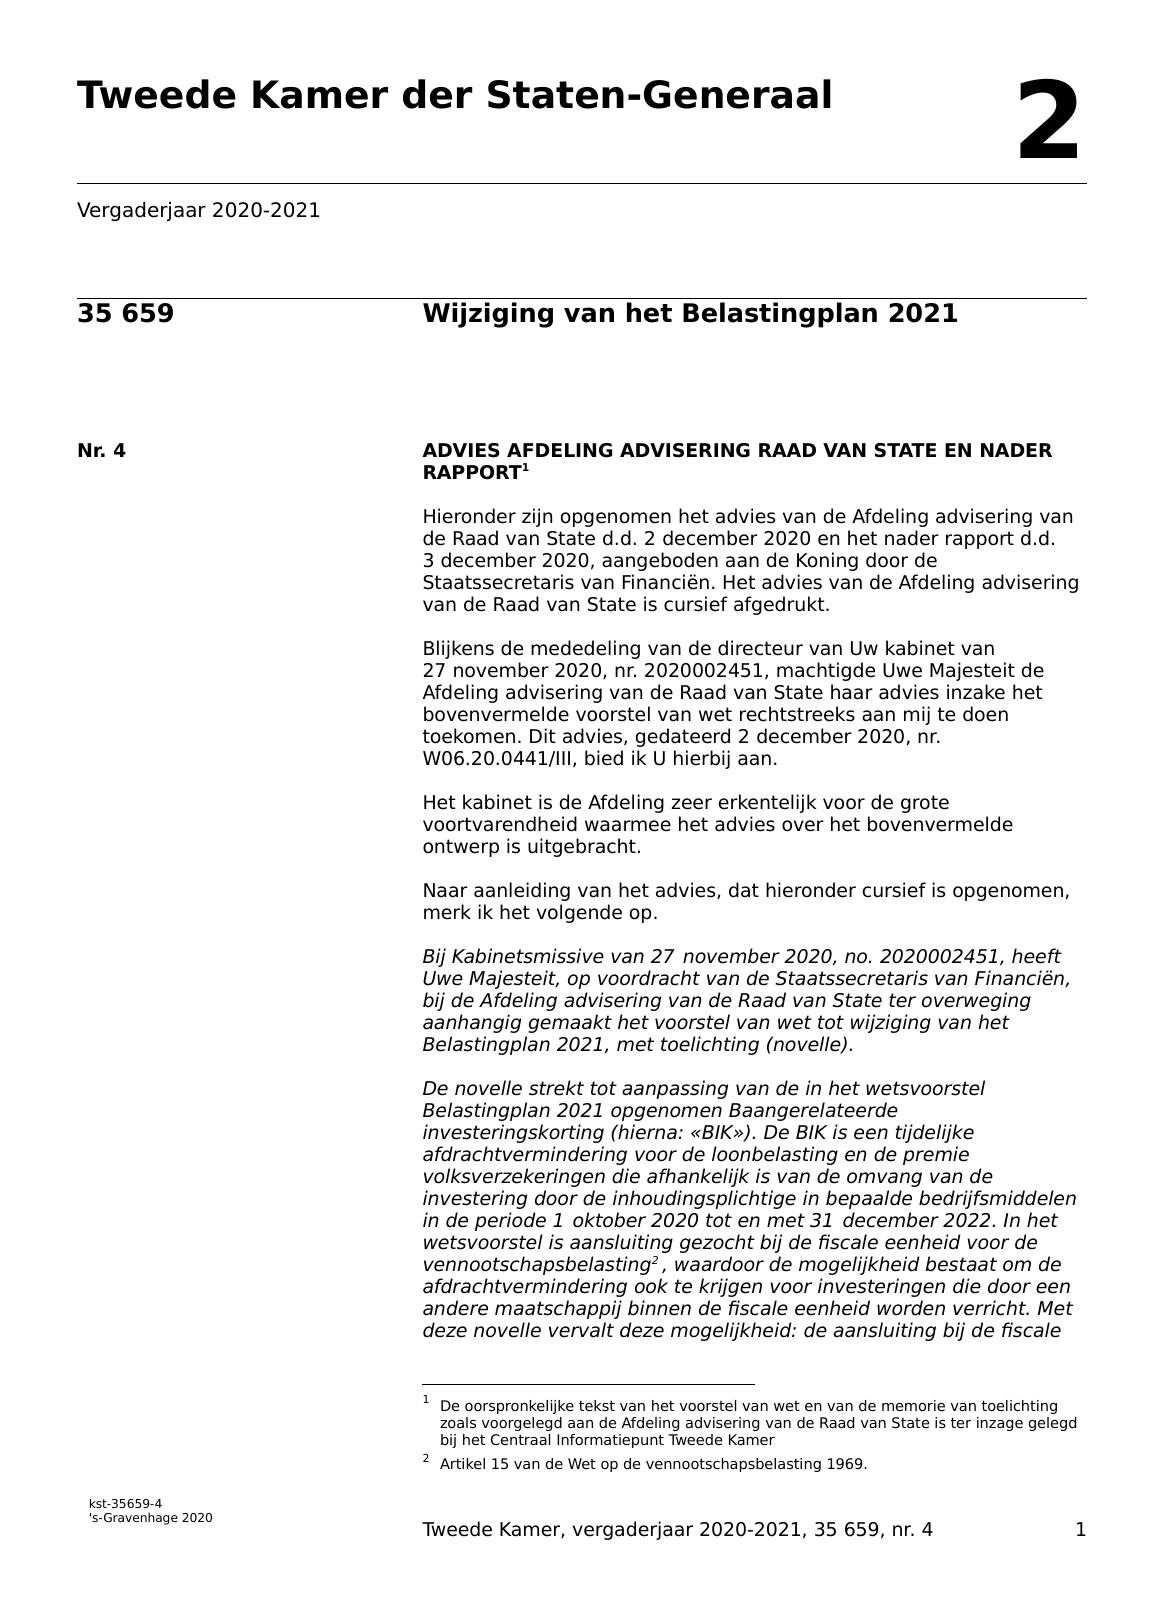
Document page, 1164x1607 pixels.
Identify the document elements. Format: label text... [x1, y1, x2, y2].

text Artikel 15 van de Wet op de vennootschapsbelasting 1969. [422, 1452, 1087, 1474]
text De oorspronkelijke tekst van het voorstel van wet en van de memorie van toelichting zoals voorgelegd aan de Afdeling advisering van de Raad van State is ter inzage gelegd bij het Centraal Informatiepunt Tweede Kamer [422, 1393, 1087, 1449]
text kst-35659-4 [88, 1497, 323, 1511]
text Hieronder zijn opgenomen het advies van de Afdeling advisering van de Raad van State d.d. 2 december 2020 en het nader rapport d.d. 3 december 2020, aangeboden aan de Koning door de Staatssecretaris van Financiën. Het advies van de Afdeling advisering van de Raad van State is cursief afgedrukt. [422, 506, 1087, 616]
text De novelle strekt tot aanpassing van de in het wetsvoorstel Belastingplan 2021 opgenomen Baangerelateerde investeringskorting (hierna: «BIK»). De BIK is een tijdelijke afdrachtvermindering voor de loonbelasting en de premie volksverzekeringen die afhankelijk is van de omvang van de investering door de inhoudingsplichtige in bepaalde bedrijfsmiddelen in de periode 1 oktober 2020 tot en met 31 december 2022. In het wetsvoorstel is aansluiting gezocht bij de fiscale eenheid voor de vennootschapsbelasting, waardoor de mogelijkheid bestaat om de afdrachtvermindering ook te krijgen voor investeringen die door een andere maatschappij binnen de fiscale eenheid worden verricht. Met deze novelle vervalt deze mogelijkheid: de aansluiting bij de fiscale [422, 1078, 1087, 1342]
subtitle Nr. 4 ADVIES AFDELING ADVISERING RAAD VAN STATE EN NADER RAPPORT [77, 440, 1087, 484]
text Het kabinet is de Afdeling zeer erkentelijk voor de grote voortvarendheid waarmee het advies over het bovenvermelde ontwerp is uitgebracht. [422, 792, 1087, 858]
table_cell Vergaderjaar 2020-2021 [77, 184, 1087, 298]
table_header Tweede Kamer der Staten-Generaal [77, 59, 886, 183]
table_header 2 [886, 59, 1087, 183]
subtitle 35 659 Wijziging van het Belastingplan 2021 [77, 299, 1087, 329]
text Blijkens de mededeling van de directeur van Uw kabinet van 27 november 2020, nr. 2020002451, machtigde Uwe Majesteit de Afdeling advisering van de Raad van State haar advies inzake het bovenvermelde voorstel van wet rechtstreeks aan mij te doen toekomen. Dit advies, gedateerd 2 december 2020, nr. W06.20.0441/III, bied ik U hierbij aan. [422, 638, 1087, 770]
text Bij Kabinetsmissive van 27 november 2020, no. 2020002451, heeft Uwe Majesteit, op voordracht van de Staatssecretaris van Financiën, bij de Afdeling advisering van de Raad van State ter overweging aanhangig gemaakt het voorstel van wet tot wijziging van het Belastingplan 2021, met toelichting (novelle). [422, 946, 1087, 1056]
text 's-Gravenhage 2020 [88, 1511, 323, 1525]
text Naar aanleiding van het advies, dat hieronder cursief is opgenomen, merk ik het volgende op. [422, 880, 1087, 924]
